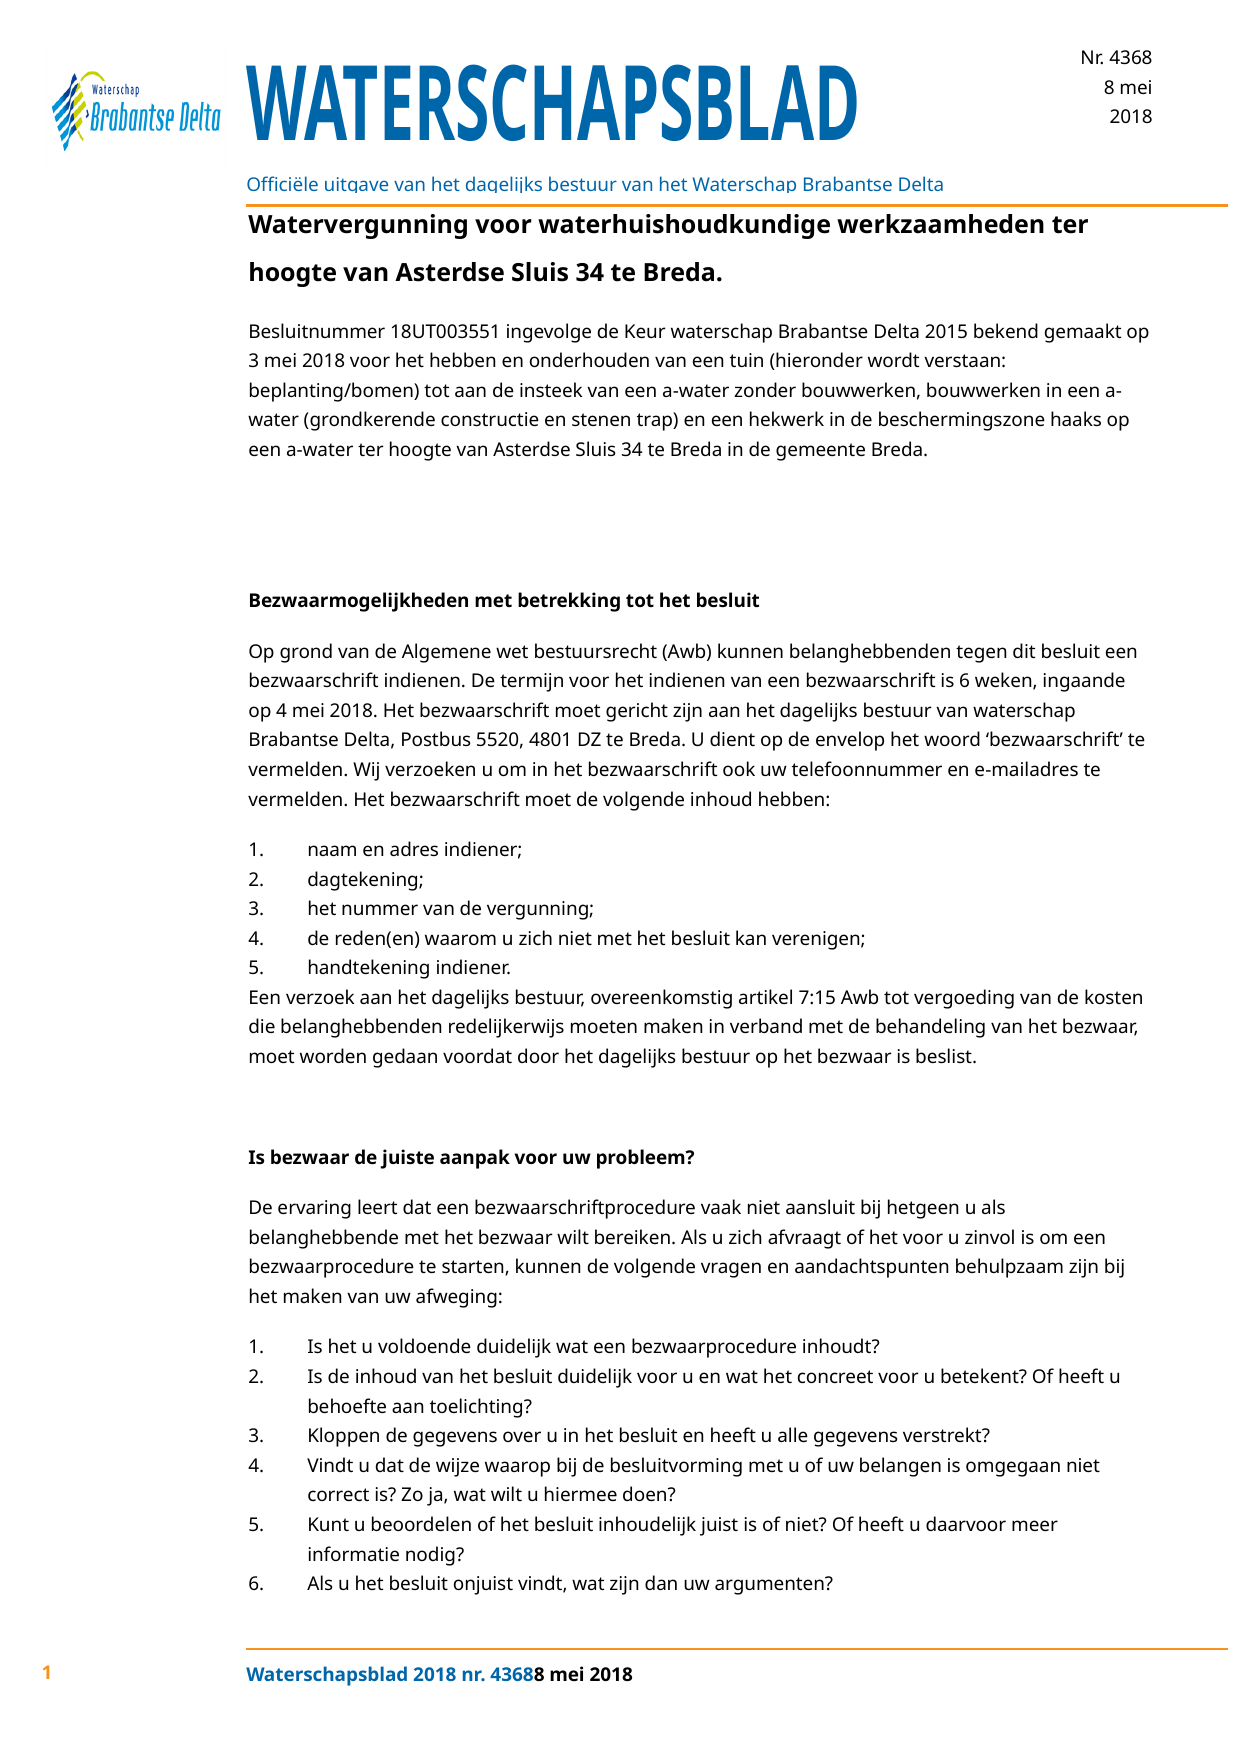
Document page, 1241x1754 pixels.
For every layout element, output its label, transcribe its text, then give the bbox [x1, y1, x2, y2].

list Vindt u dat de wijze waarop bij de besluitvorming met u of uw belangen is omgegaan niet correct is? Zo ja, wat wilt u hiermee doen? [248, 1452, 1152, 1507]
picture [41, 47, 231, 172]
list Kunt u beoordelen of het besluit inhoudelijk juist is of niet? Of heeft u daarvoor meer informatie nodig? [248, 1511, 1152, 1567]
text Een verzoek aan het dagelijks bestuur, overeenkomstig artikel 7:15 Awb tot vergoeding van de kosten die belanghebbenden redelijkerwijs moeten maken in verband met de behandeling van het bezwaar, moet worden gedaan voordat door het dagelijks bestuur op het bezwaar is beslist. [248, 984, 1152, 1069]
list Is het u voldoende duidelijk wat een bezwaarprocedure inhoudt? [248, 1334, 1152, 1359]
list naam en adres indiener; [248, 836, 1152, 862]
list de reden(en) waarom u zich niet met het besluit kan verenigen; [248, 925, 1152, 951]
text Op grond van de Algemene wet bestuursrecht (Awb) kunnen belanghebbenden tegen dit besluit een bezwaarschrift indienen. De termijn voor het indienen van een bezwaarschrift is 6 weken, ingaande op 4 mei 2018. Het bezwaarschrift moet gericht zijn aan het dagelijks bestuur van waterschap Brabantse Delta, Postbus 5520, 4801 DZ te Breda. U dient op de envelop het woord ‘bezwaarschrift’ te vermelden. Wij verzoeken u om in het bezwaarschrift ook uw telefoonnummer en e‑mailadres te vermelden. Het bezwaarschrift moet de volgende inhoud hebben: [248, 638, 1152, 812]
list handtekening indiener. [248, 954, 1152, 980]
list dagtekening; [248, 866, 1152, 892]
text Watervergunning voor waterhuishoudkundige werkzaamheden ter hoogte van Asterdse Sluis 34 te Breda. [248, 207, 1152, 288]
list Als u het besluit onjuist vindt, wat zijn dan uw argumenten? [248, 1570, 1152, 1596]
text Is bezwaar de juiste aanpak voor uw probleem? [248, 1144, 1152, 1170]
text Besluitnummer 18UT003551 ingevolge de Keur waterschap Brabantse Delta 2015 bekend gemaakt op 3 mei 2018 voor het hebben en onderhouden van een tuin (hieronder wordt verstaan: beplanting/bomen) tot aan de insteek van een a-water zonder bouwwerken, bouwwerken in een a-water (grondkerende constructie en stenen trap) en een hekwerk in de beschermingszone haaks op een a-water ter hoogte van Asterdse Sluis 34 te Breda in de gemeente Breda. [248, 318, 1152, 462]
list Kloppen de gegevens over u in het besluit en heeft u alle gegevens verstrekt? [248, 1422, 1152, 1448]
text De ervaring leert dat een bezwaarschriftprocedure vaak niet aansluit bij hetgeen u als belanghebbende met het bezwaar wilt bereiken. Als u zich afvraagt of het voor u zinvol is om een bezwaarprocedure te starten, kunnen de volgende vragen en aandachtspunten behulpzaam zijn bij het maken van uw afweging: [248, 1194, 1152, 1309]
list Is de inhoud van het besluit duidelijk voor u en wat het concreet voor u betekent? Of heeft u behoefte aan toelichting? [248, 1363, 1152, 1419]
text Bezwaarmogelijkheden met betrekking tot het besluit [248, 587, 1152, 613]
list het nummer van de vergunning; [248, 895, 1152, 921]
